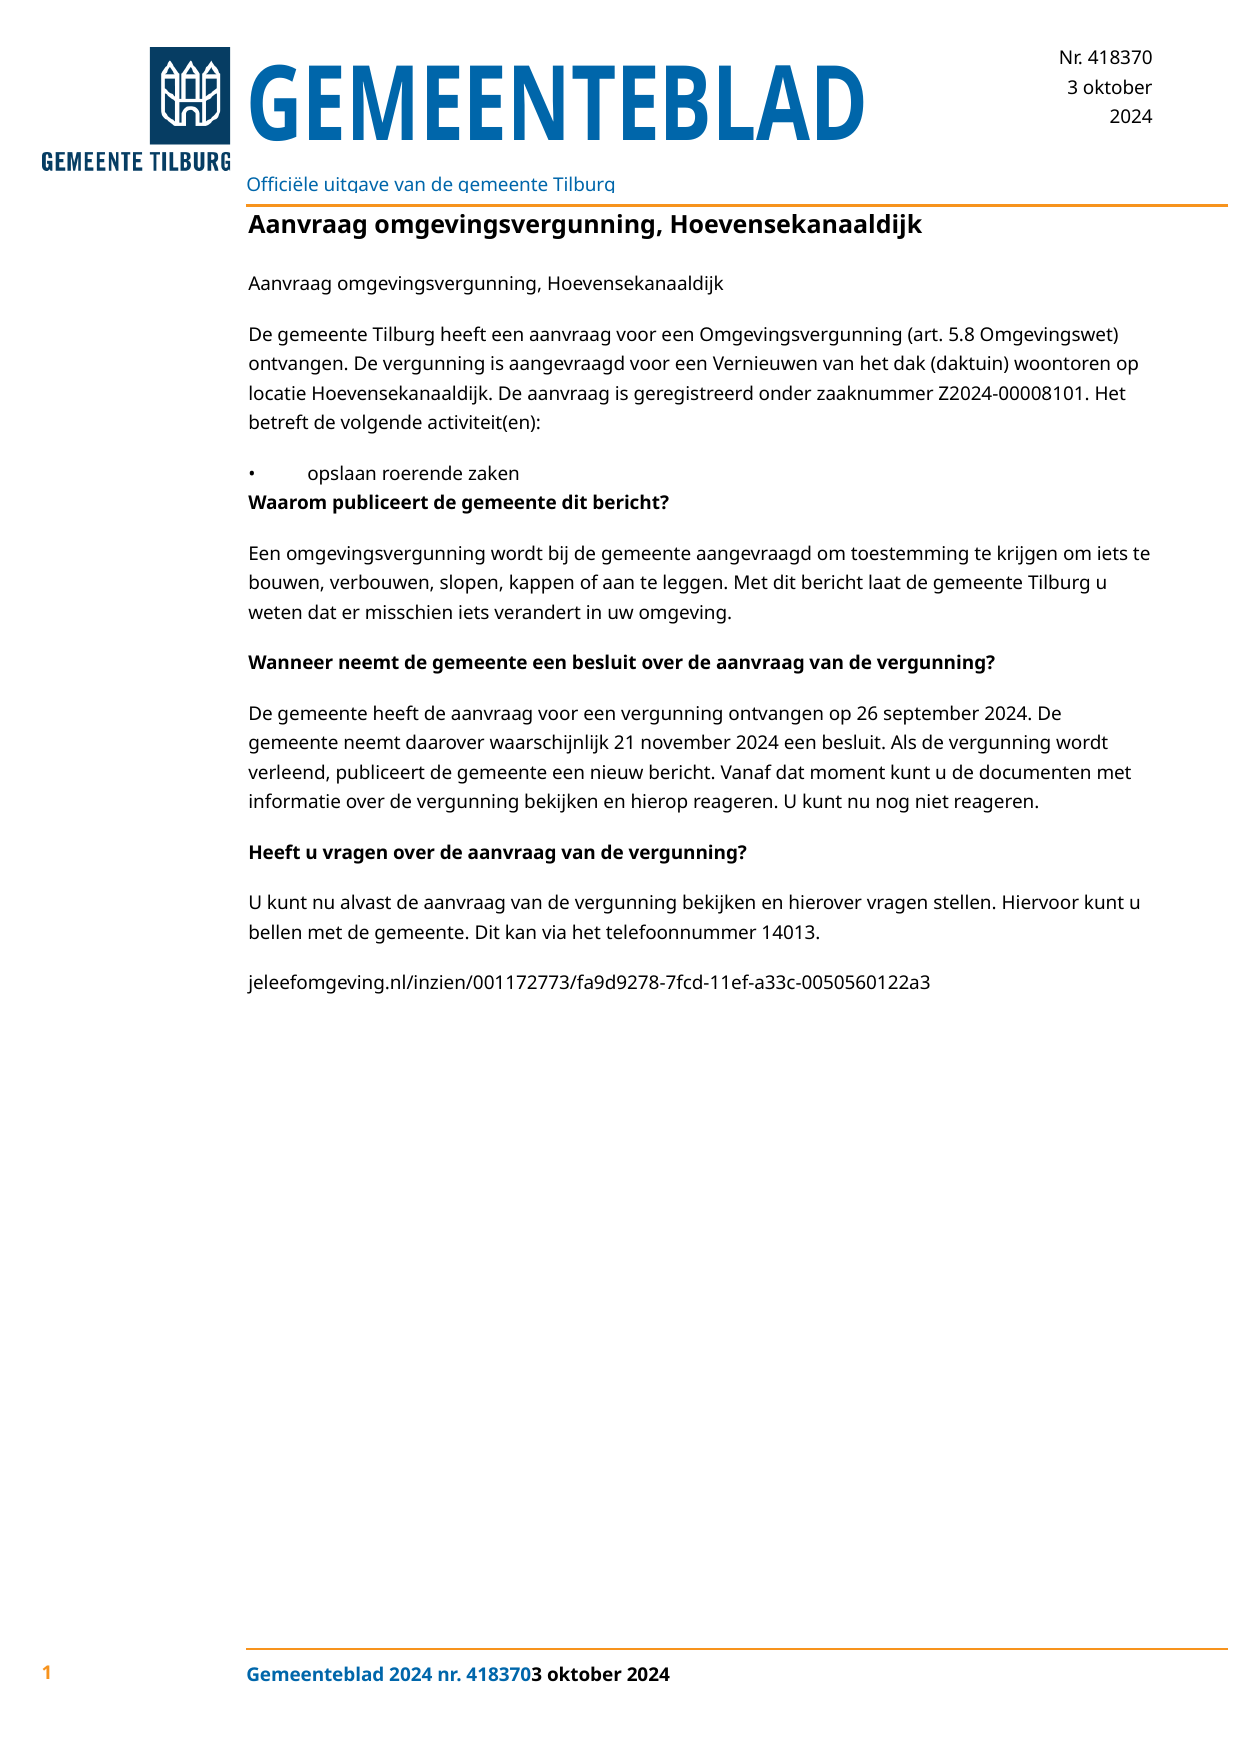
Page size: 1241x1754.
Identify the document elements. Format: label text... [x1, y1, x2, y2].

text Wanneer neemt de gemeente een besluit over de aanvraag van de vergunning? [248, 649, 1152, 675]
text U kunt nu alvast de aanvraag van de vergunning bekijken en hierover vragen stellen. Hiervoor kunt u bellen met de gemeente. Dit kan via het telefoonnummer 14013. [248, 889, 1152, 945]
picture [41, 47, 231, 172]
text De gemeente Tilburg heeft een aanvraag voor een Omgevingsvergunning (art. 5.8 Omgevingswet) ontvangen. De vergunning is aangevraagd voor een Vernieuwen van het dak (daktuin) woontoren op locatie Hoevensekanaaldijk. De aanvraag is geregistreerd onder zaaknummer Z2024-00008101. Het betreft de volgende activiteit(en): [248, 321, 1152, 435]
text De gemeente heeft de aanvraag voor een vergunning ontvangen op 26 september 2024. De gemeente neemt daarover waarschijnlijk 21 november 2024 een besluit. Als de vergunning wordt verleend, publiceert de gemeente een nieuw bericht. Vanaf dat moment kunt u de documenten met informatie over de vergunning bekijken en hierop reageren. U kunt nu nog niet reageren. [248, 700, 1152, 814]
text Aanvraag omgevingsvergunning, Hoevensekanaaldijk [248, 270, 1152, 296]
text Aanvraag omgevingsvergunning, Hoevensekanaaldijk [248, 207, 1152, 241]
text Heeft u vragen over de aanvraag van de vergunning? [248, 839, 1152, 865]
list opslaan roerende zaken [248, 460, 1152, 486]
text Waarom publiceert de gemeente dit bericht? [248, 489, 1152, 515]
text jeleefomgeving.nl/inzien/001172773/fa9d9278-7fcd-11ef-a33c-0050560122a3 [248, 969, 1152, 995]
text Een omgevingsvergunning wordt bij de gemeente aangevraagd om toestemming te krijgen om iets te bouwen, verbouwen, slopen, kappen of aan te leggen. Met dit bericht laat de gemeente Tilburg u weten dat er misschien iets verandert in uw omgeving. [248, 540, 1152, 625]
